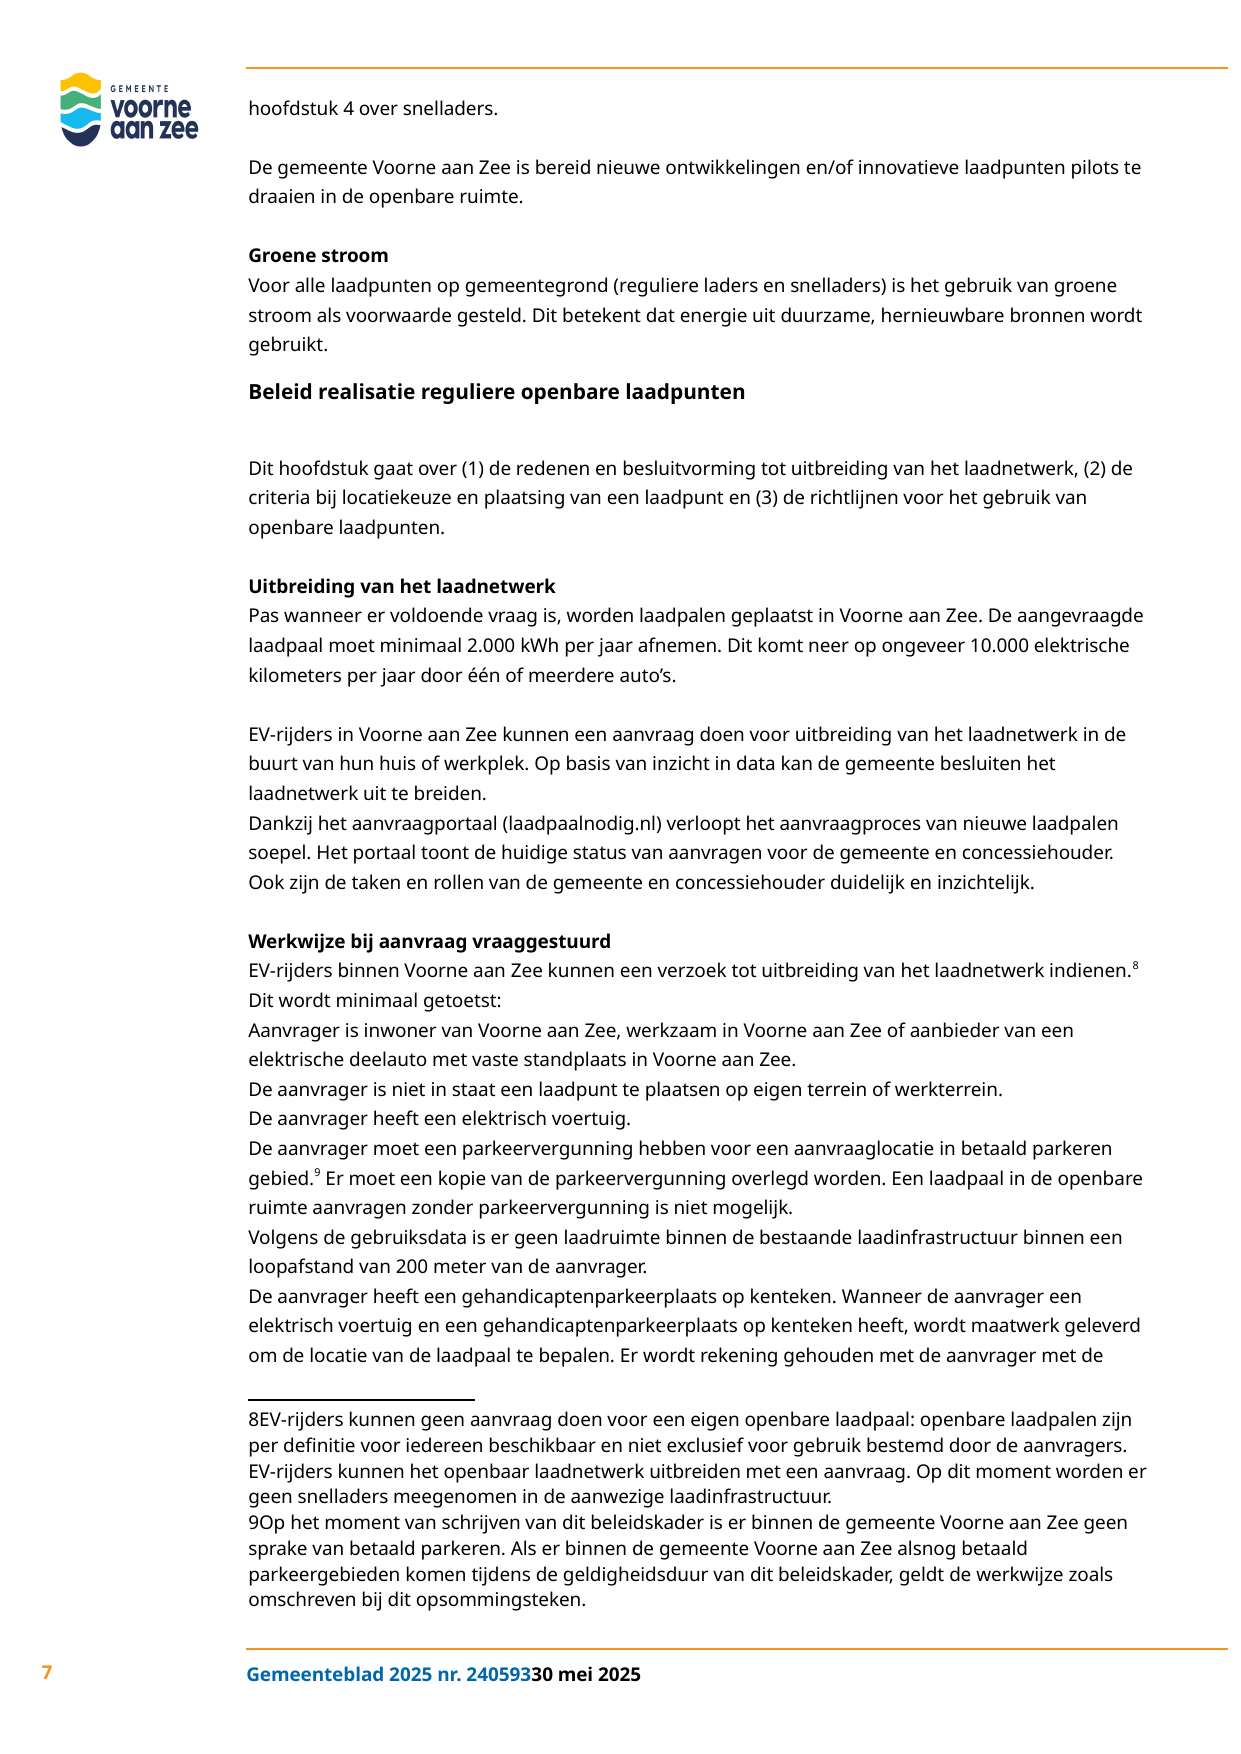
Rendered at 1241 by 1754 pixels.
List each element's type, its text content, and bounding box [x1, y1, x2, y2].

text EV-rijders in Voorne aan Zee kunnen een aanvraag doen voor uitbreiding van het laadnetwerk in de buurt van hun huis of werkplek. Op basis van inzicht in data kan de gemeente besluiten het laadnetwerk uit te breiden. [248, 721, 1152, 806]
text Uitbreiding van het laadnetwerk [248, 573, 1152, 599]
text De gemeente Voorne aan Zee is bereid nieuwe ontwikkelingen en/of innovatieve laadpunten pilots te draaien in de openbare ruimte. [248, 154, 1152, 209]
text Pas wanneer er voldoende vraag is, worden laadpalen geplaatst in Voorne aan Zee. De aangevraagde laadpaal moet minimaal 2.000 kWh per jaar afnemen. Dit komt neer op ongeveer 10.000 elektrische kilometers per jaar door één of meerdere auto’s. [248, 603, 1152, 688]
text Groene stroom [248, 243, 1152, 268]
text Dit hoofdstuk gaat over (1) de redenen en besluitvorming tot uitbreiding van het laadnetwerk, (2) de criteria bij locatiekeuze en plaatsing van een laadpunt en (3) de richtlijnen voor het gebruik van openbare laadpunten. [248, 455, 1152, 540]
text De aanvrager heeft een elektrisch voertuig. [248, 1106, 1152, 1131]
text Voor alle laadpunten op gemeentegrond (reguliere laders en snelladers) is het gebruik van groene stroom als voorwaarde gesteld. Dit betekent dat energie uit duurzame, hernieuwbare bronnen wordt gebruikt. [248, 272, 1152, 357]
text Aanvrager is inwoner van Voorne aan Zee, werkzaam in Voorne aan Zee of aanbieder van een elektrische deelauto met vaste standplaats in Voorne aan Zee. [248, 1017, 1152, 1072]
text Beleid realisatie reguliere openbare laadpunten [248, 377, 1152, 406]
text hoofdstuk 4 over snelladers. [248, 95, 1152, 121]
text Op het moment van schrijven van dit beleidskader is er binnen de gemeente Voorne aan Zee geen sprake van betaald parkeren. Als er binnen de gemeente Voorne aan Zee alsnog betaald parkeergebieden komen tijdens de geldigheidsduur van dit beleidskader, geldt de werkwijze zoals omschreven bij dit opsommingsteken. [248, 1509, 1152, 1612]
text EV-rijders binnen Voorne aan Zee kunnen een verzoek tot uitbreiding van het laadnetwerk indienen. Dit wordt minimaal getoetst: [248, 958, 1152, 1013]
text De aanvrager is niet in staat een laadpunt te plaatsen op eigen terrein of werkterrein. [248, 1076, 1152, 1102]
text Dankzij het aanvraagportaal (laadpaalnodig.nl) verloopt het aanvraagproces van nieuwe laadpalen soepel. Het portaal toont de huidige status van aanvragen voor de gemeente en concessiehouder. Ook zijn de taken en rollen van de gemeente en concessiehouder duidelijk en inzichtelijk. [248, 810, 1152, 895]
text De aanvrager heeft een gehandicaptenparkeerplaats op kenteken. Wanneer de aanvrager een elektrisch voertuig en een gehandicaptenparkeerplaats op kenteken heeft, wordt maatwerk geleverd om de locatie van de laadpaal te bepalen. Er wordt rekening gehouden met de aanvrager met de [248, 1283, 1152, 1368]
text Volgens de gebruiksdata is er geen laadruimte binnen de bestaande laadinfrastructuur binnen een loopafstand van 200 meter van de aanvrager. [248, 1224, 1152, 1279]
picture [41, 47, 231, 172]
text De aanvrager moet een parkeervergunning hebben voor een aanvraaglocatie in betaald parkeren gebied. Er moet een kopie van de parkeervergunning overlegd worden. Een laadpaal in de openbare ruimte aanvragen zonder parkeervergunning is niet mogelijk. [248, 1135, 1152, 1220]
text EV-rijders kunnen geen aanvraag doen voor een eigen openbare laadpaal: openbare laadpalen zijn per definitie voor iedereen beschikbaar en niet exclusief voor gebruik bestemd door de aanvragers. EV-rijders kunnen het openbaar laadnetwerk uitbreiden met een aanvraag. Op dit moment worden er geen snelladers meegenomen in de aanwezige laadinfrastructuur. [248, 1406, 1152, 1509]
text Werkwijze bij aanvraag vraaggestuurd [248, 928, 1152, 954]
